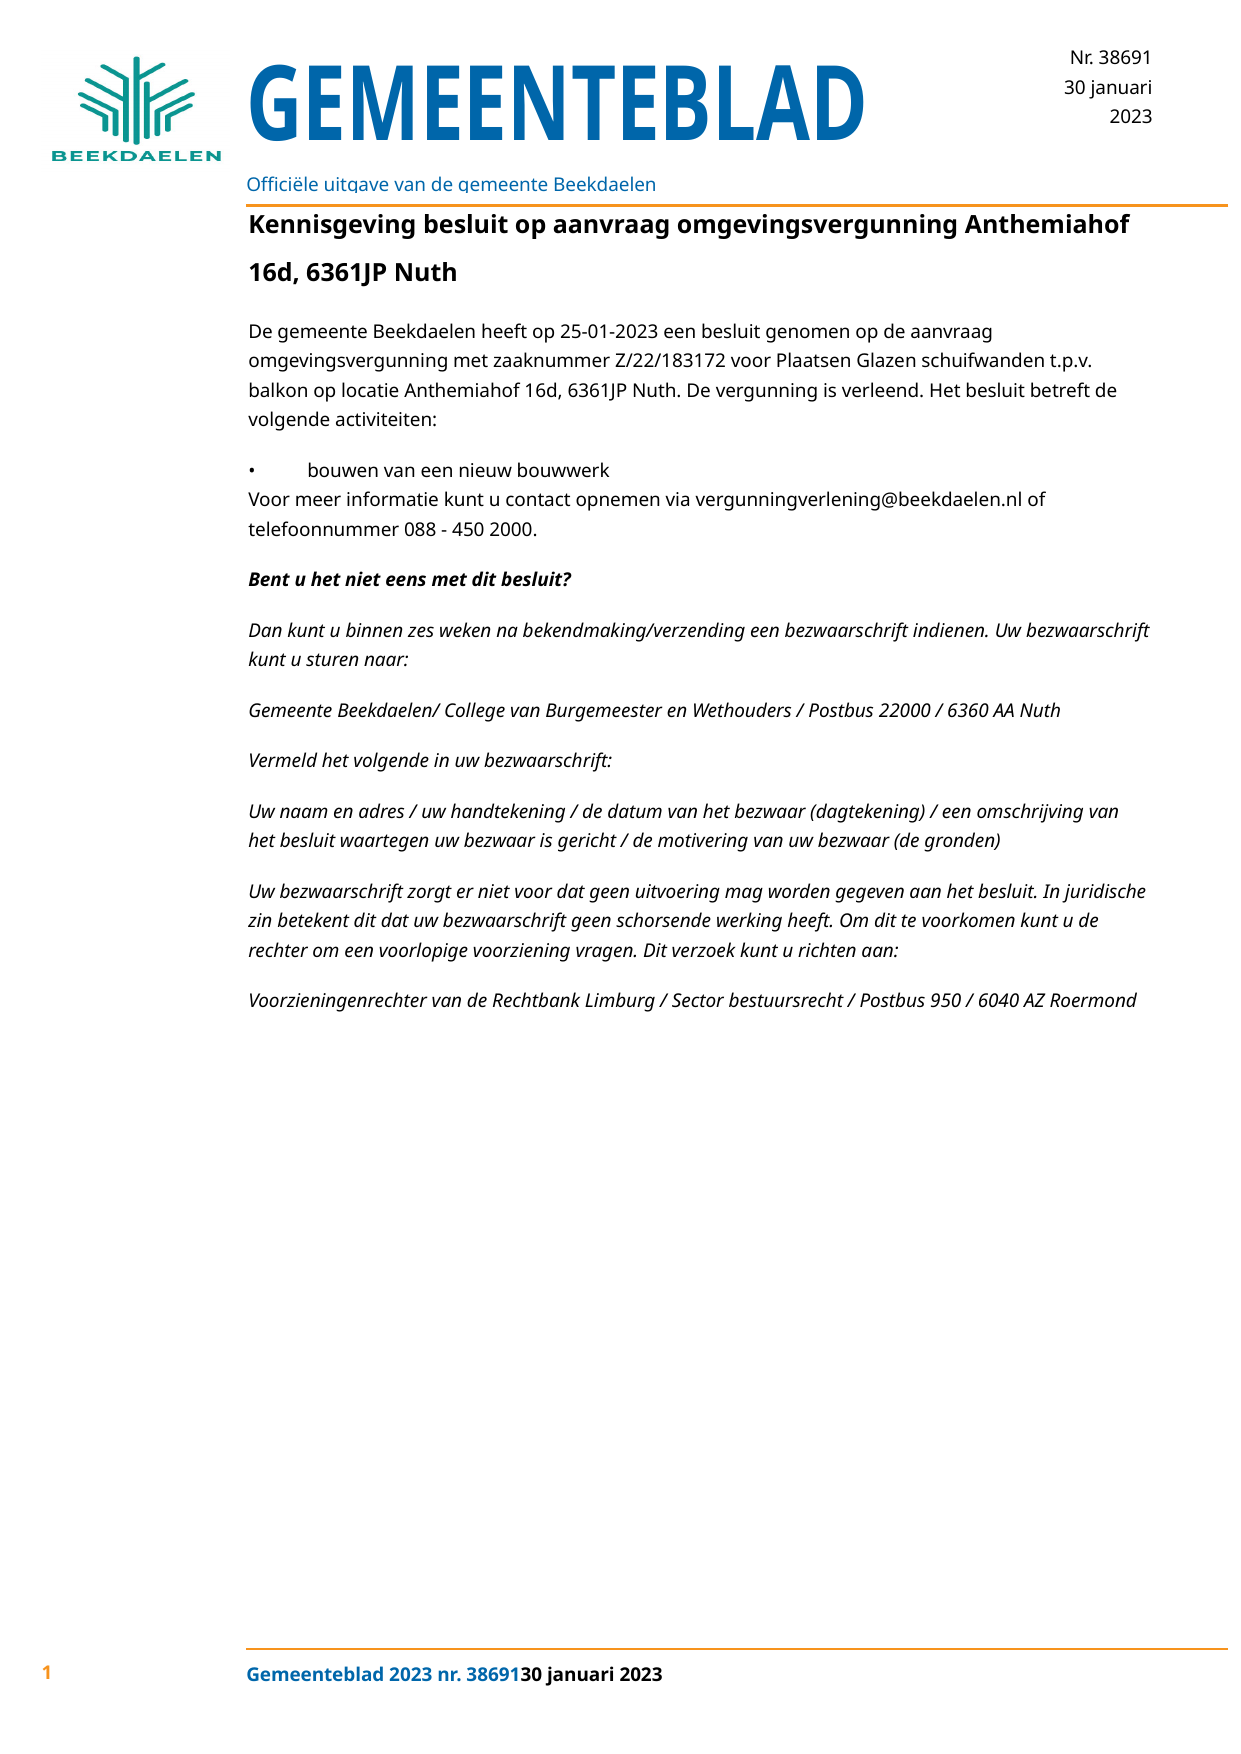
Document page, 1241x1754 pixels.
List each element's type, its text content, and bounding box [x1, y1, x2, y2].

list bouwen van een nieuw bouwwerk [248, 457, 1152, 483]
text Voorzieningenrechter van de Rechtbank Limburg / Sector bestuursrecht / Postbus 950 / 6040 AZ Roermond [248, 987, 1152, 1013]
picture [41, 47, 231, 172]
text Uw naam en adres / uw handtekening / de datum van het bezwaar (dagtekening) / een omschrijving van het besluit waartegen uw bezwaar is gericht / de motivering van uw bezwaar (de gronden) [248, 798, 1152, 853]
text De gemeente Beekdaelen heeft op 25-01-2023 een besluit genomen op de aanvraag omgevingsvergunning met zaaknummer Z/22/183172 voor Plaatsen Glazen schuifwanden t.p.v. balkon op locatie Anthemiahof 16d, 6361JP Nuth. De vergunning is verleend. Het besluit betreft de volgende activiteiten: [248, 318, 1152, 432]
text Uw bezwaarschrift zorgt er niet voor dat geen uitvoering mag worden gegeven aan het besluit. In juridische zin betekent dit dat uw bezwaarschrift geen schorsende werking heeft. Om dit te voorkomen kunt u de rechter om een voorlopige voorziening vragen. Dit verzoek kunt u richten aan: [248, 878, 1152, 963]
text Kennisgeving besluit op aanvraag omgevingsvergunning Anthemiahof 16d, 6361JP Nuth [248, 207, 1152, 288]
text Dan kunt u binnen zes weken na bekendmaking/verzending een bezwaarschrift indienen. Uw bezwaarschrift kunt u sturen naar: [248, 617, 1152, 672]
text Vermeld het volgende in uw bezwaarschrift: [248, 747, 1152, 773]
text Bent u het niet eens met dit besluit? [248, 567, 1152, 592]
text Voor meer informatie kunt u contact opnemen via vergunningverlening@beekdaelen.nl of telefoonnummer 088 - 450 2000. [248, 487, 1152, 542]
text Gemeente Beekdaelen/ College van Burgemeester en Wethouders / Postbus 22000 / 6360 AA Nuth [248, 697, 1152, 723]
